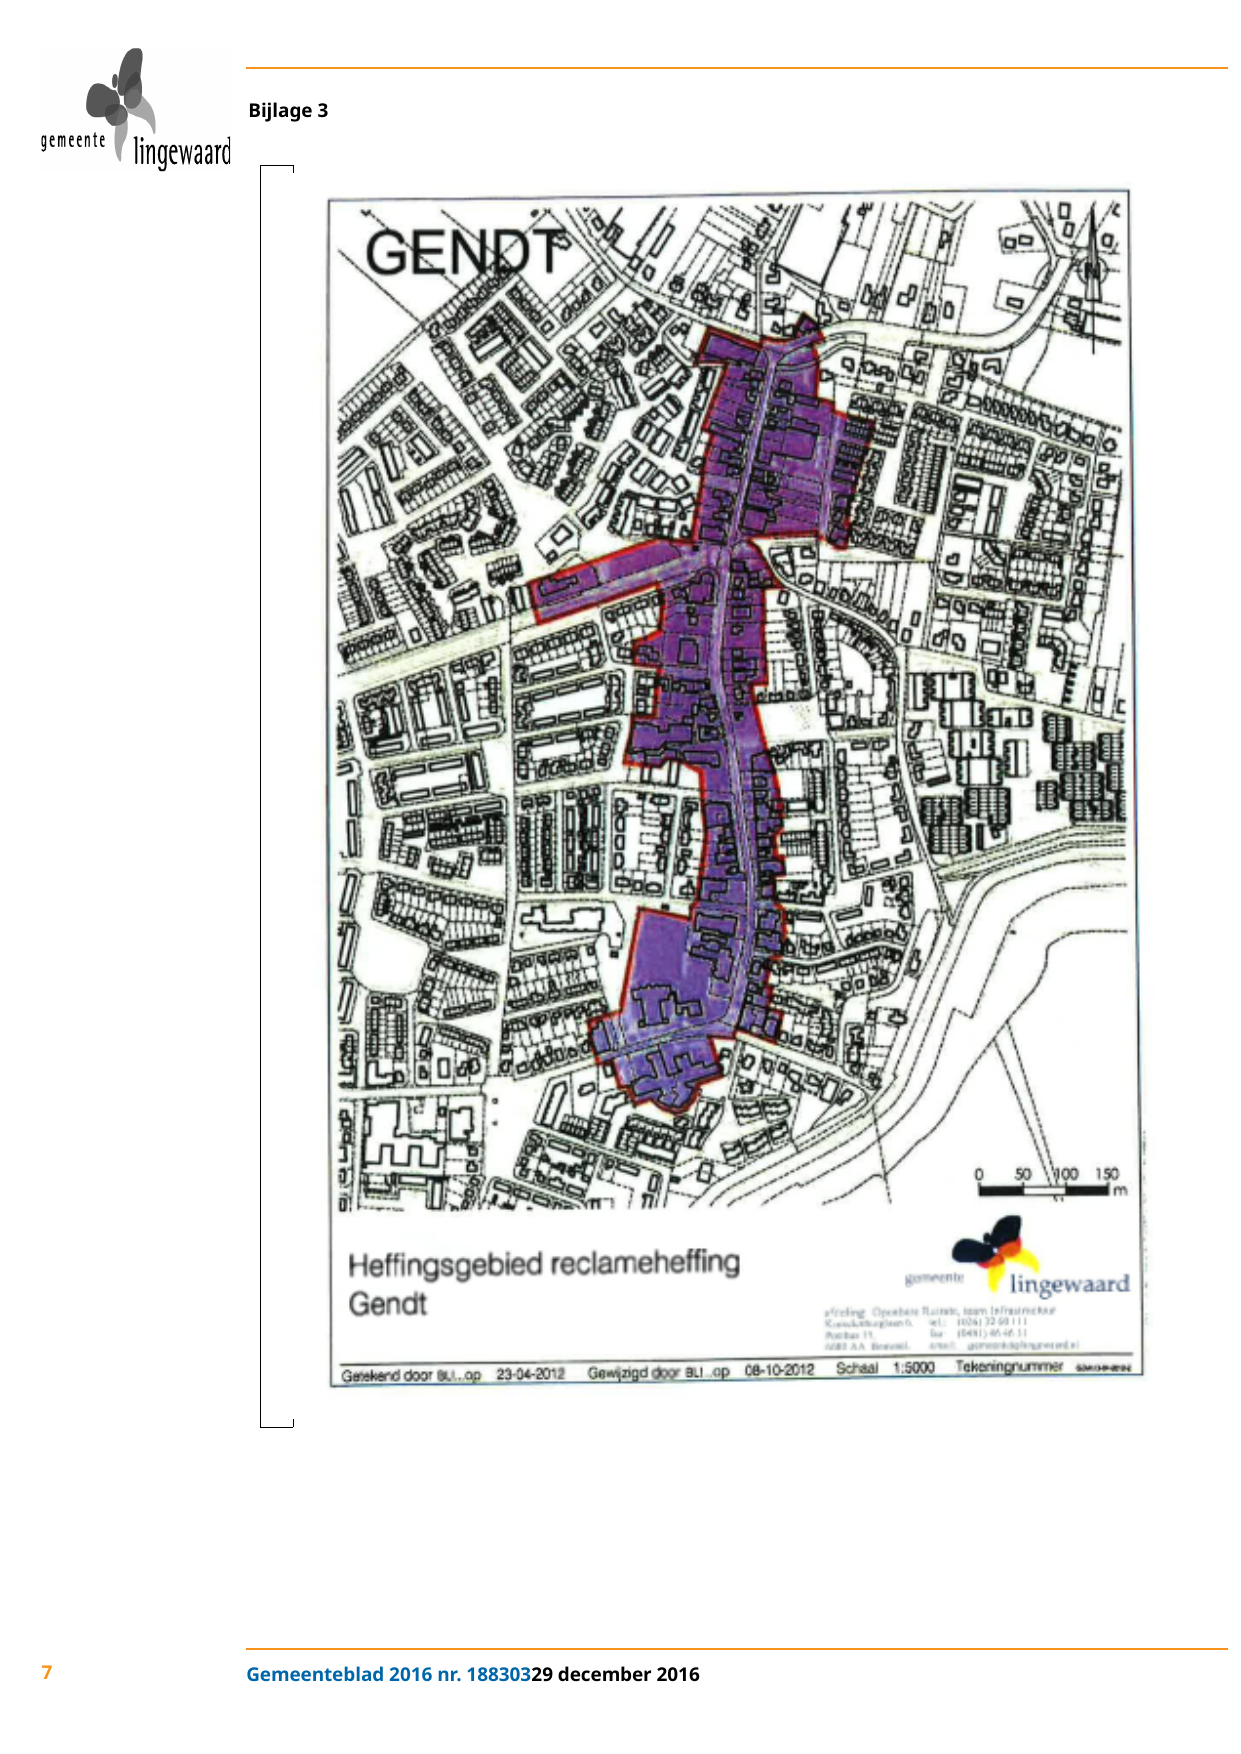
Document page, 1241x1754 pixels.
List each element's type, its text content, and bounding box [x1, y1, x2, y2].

picture [268, 173, 1173, 1419]
text Bijlage 3 [248, 95, 1152, 123]
picture [41, 47, 231, 172]
